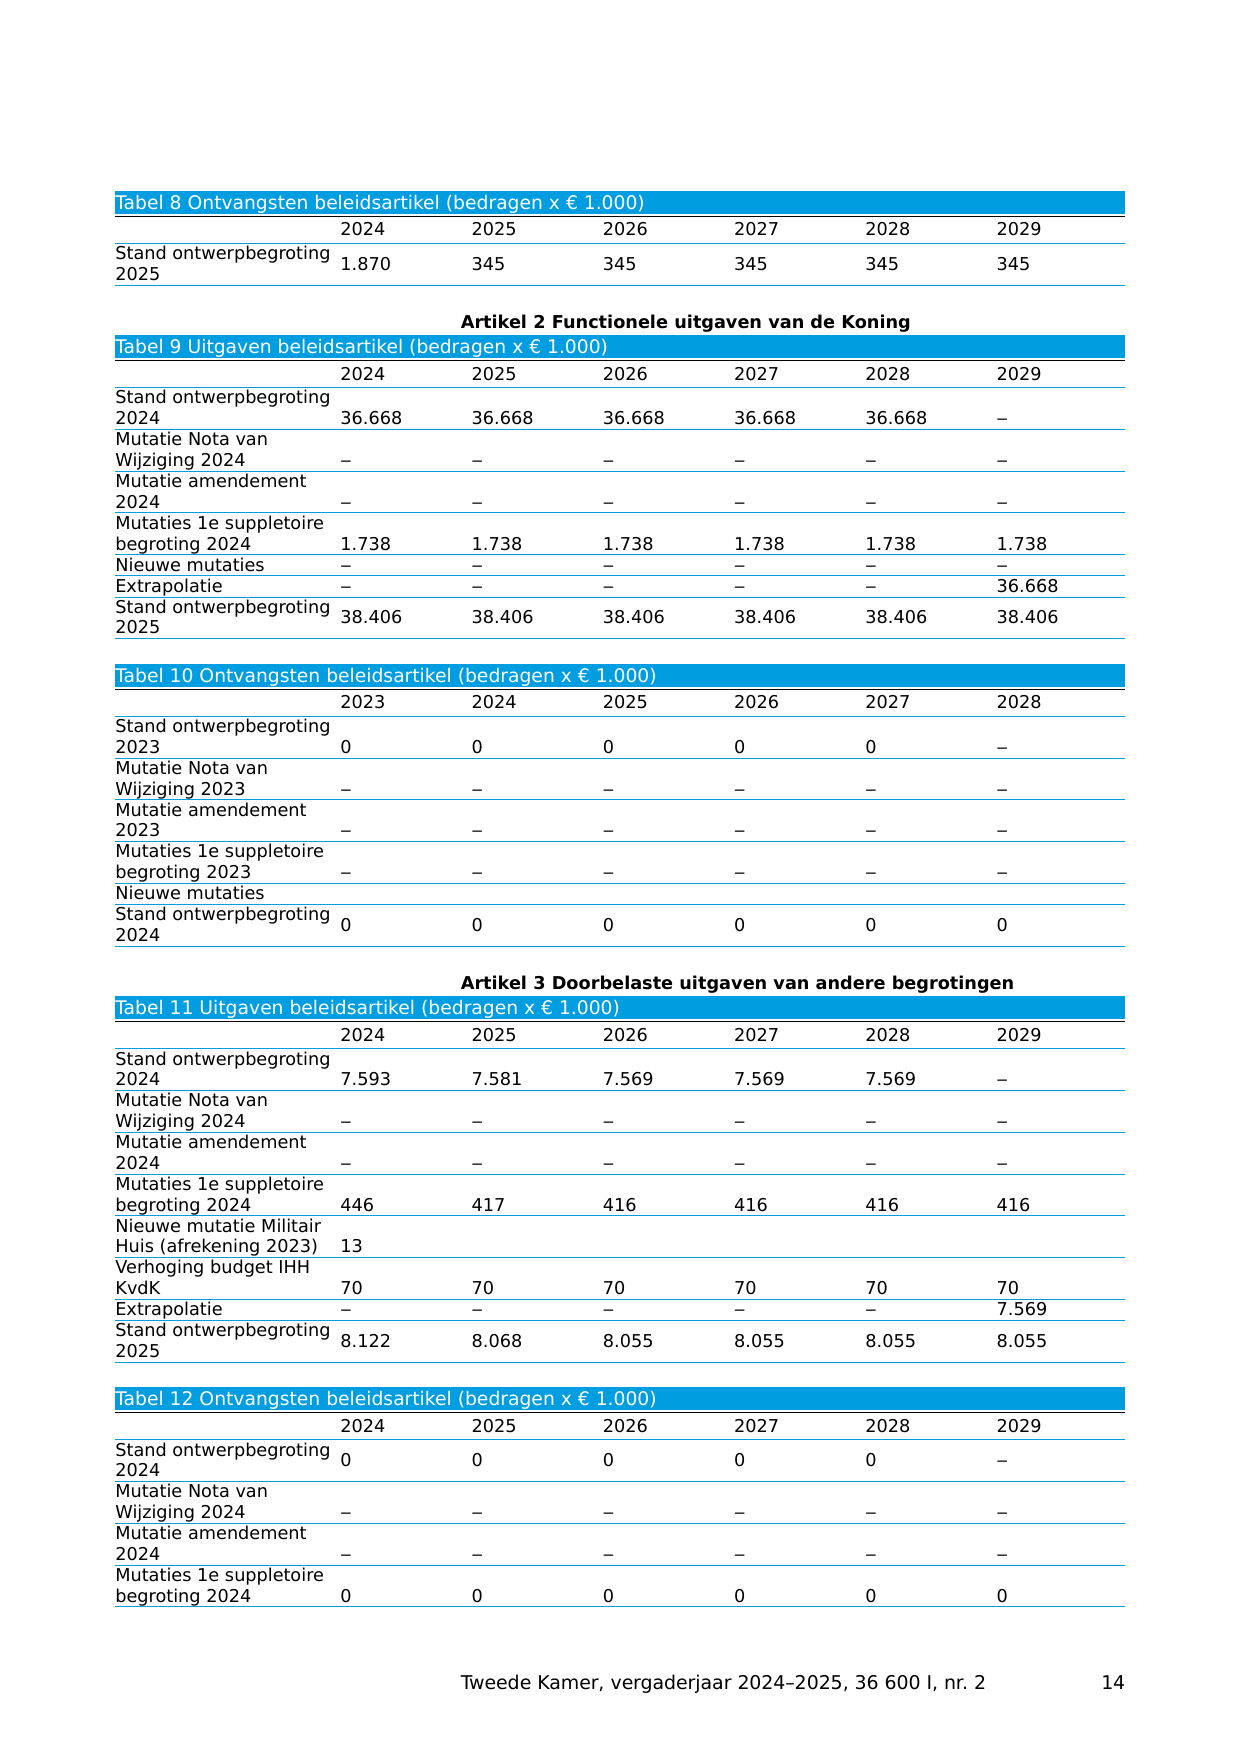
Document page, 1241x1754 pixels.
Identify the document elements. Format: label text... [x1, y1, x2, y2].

table_cell 0 [469, 905, 600, 946]
table_cell 2028 [862, 1022, 993, 1048]
table_cell ‒ [337, 472, 468, 512]
table_cell Mutatie Nota van Wijziging 2024 [115, 1482, 337, 1523]
table_cell ‒ [600, 1091, 731, 1132]
table_cell ‒ [994, 1133, 1125, 1173]
table_cell ‒ [469, 842, 600, 883]
table_cell 2028 [862, 361, 993, 387]
table_cell 2029 [994, 217, 1125, 243]
table_cell ‒ [469, 1091, 600, 1132]
table_cell ‒ [337, 1133, 468, 1173]
table_cell [115, 1413, 337, 1439]
table_cell 8.055 [731, 1321, 862, 1362]
table_cell ‒ [994, 800, 1125, 841]
table_cell ‒ [731, 1300, 862, 1320]
table_cell Stand ontwerpbegroting 2024 [115, 1440, 337, 1481]
table_cell 0 [731, 1566, 862, 1606]
table_cell 2028 [862, 1413, 993, 1439]
table_cell 36.668 [731, 388, 862, 429]
table_cell ‒ [337, 1300, 468, 1320]
table_cell [994, 1216, 1125, 1257]
table_cell Verhoging budget IHH KvdK [115, 1258, 337, 1299]
table_cell ‒ [731, 1091, 862, 1132]
table_cell [115, 690, 337, 716]
table_cell 345 [862, 244, 993, 284]
table_cell Extrapolatie [115, 576, 337, 596]
table_cell 1.738 [731, 513, 862, 554]
table_cell 7.593 [337, 1049, 468, 1090]
table_cell ‒ [337, 842, 468, 883]
table_cell 36.668 [994, 576, 1125, 596]
table_cell ‒ [994, 1482, 1125, 1523]
table_cell 13 [337, 1216, 468, 1257]
table_cell 70 [994, 1258, 1125, 1299]
table_cell Stand ontwerpbegroting 2025 [115, 598, 337, 638]
table_cell 7.569 [862, 1049, 993, 1090]
table_cell ‒ [994, 430, 1125, 471]
table_cell ‒ [994, 1524, 1125, 1564]
table_cell 1.738 [994, 513, 1125, 554]
table_cell ‒ [600, 842, 731, 883]
table_cell Mutaties 1e suppletoire begroting 2024 [115, 1175, 337, 1215]
table_cell ‒ [469, 1482, 600, 1523]
table_cell ‒ [469, 800, 600, 841]
table_cell 8.055 [600, 1321, 731, 1362]
table_cell 2024 [337, 1022, 468, 1048]
table_cell [115, 361, 337, 387]
table_cell 7.569 [731, 1049, 862, 1090]
table_cell Mutaties 1e suppletoire begroting 2023 [115, 842, 337, 883]
table_cell 38.406 [862, 598, 993, 638]
table_cell 38.406 [600, 598, 731, 638]
table_cell 8.068 [469, 1321, 600, 1362]
table_cell ‒ [862, 576, 993, 596]
table_cell 0 [469, 1440, 600, 1481]
table_cell ‒ [994, 1440, 1125, 1481]
table_cell 8.055 [994, 1321, 1125, 1362]
table_cell 2025 [600, 690, 731, 716]
table_cell Stand ontwerpbegroting 2024 [115, 905, 337, 946]
table_cell ‒ [469, 1300, 600, 1320]
table_cell ‒ [862, 1482, 993, 1523]
table_cell 345 [600, 244, 731, 284]
table_cell ‒ [731, 472, 862, 512]
table_cell 38.406 [469, 598, 600, 638]
table_cell 0 [994, 1566, 1125, 1606]
table_cell ‒ [731, 800, 862, 841]
table_cell 2026 [731, 690, 862, 716]
table_cell 2027 [731, 217, 862, 243]
table_cell ‒ [469, 1133, 600, 1173]
table_cell 0 [337, 1440, 468, 1481]
table_cell 0 [337, 905, 468, 946]
text Artikel 2 Functionele uitgaven van de Koning [461, 310, 1125, 333]
table_cell 0 [731, 905, 862, 946]
table_cell 0 [337, 717, 468, 757]
table_cell Mutaties 1e suppletoire begroting 2024 [115, 1566, 337, 1606]
table_cell Nieuwe mutaties [115, 555, 337, 575]
table_cell 0 [600, 1440, 731, 1481]
table_cell 345 [731, 244, 862, 284]
table_cell 70 [731, 1258, 862, 1299]
table_cell ‒ [469, 1524, 600, 1564]
table_cell ‒ [469, 430, 600, 471]
table_cell ‒ [994, 555, 1125, 575]
table_cell 38.406 [731, 598, 862, 638]
table_cell Mutaties 1e suppletoire begroting 2024 [115, 513, 337, 554]
table_cell [337, 884, 468, 904]
table_cell ‒ [337, 759, 468, 799]
table_cell 2026 [600, 1022, 731, 1048]
table_cell Stand ontwerpbegroting 2025 [115, 244, 337, 284]
table_cell ‒ [994, 388, 1125, 429]
table_cell 2023 [337, 690, 468, 716]
table_cell 2025 [469, 361, 600, 387]
table_cell 1.738 [337, 513, 468, 554]
table_cell ‒ [600, 1482, 731, 1523]
table_cell 38.406 [337, 598, 468, 638]
table_cell 416 [600, 1175, 731, 1215]
table_cell 38.406 [994, 598, 1125, 638]
table_cell 70 [862, 1258, 993, 1299]
table_cell ‒ [337, 1482, 468, 1523]
table_cell [994, 884, 1125, 904]
table_cell 2027 [731, 361, 862, 387]
table_cell ‒ [862, 1524, 993, 1564]
table_cell 0 [862, 717, 993, 757]
table_cell 2026 [600, 1413, 731, 1439]
table_cell 1.738 [469, 513, 600, 554]
table_cell Mutatie Nota van Wijziging 2023 [115, 759, 337, 799]
table_cell Mutatie amendement 2024 [115, 1133, 337, 1173]
table_cell 36.668 [337, 388, 468, 429]
table_cell 0 [731, 1440, 862, 1481]
table_cell 345 [469, 244, 600, 284]
table_cell ‒ [862, 759, 993, 799]
table_cell 1.738 [600, 513, 731, 554]
table_cell ‒ [862, 1300, 993, 1320]
table_cell 0 [469, 717, 600, 757]
table_cell ‒ [600, 1524, 731, 1564]
table_cell ‒ [469, 472, 600, 512]
table_cell 0 [337, 1566, 468, 1606]
table_cell 0 [731, 717, 862, 757]
table_cell [600, 884, 731, 904]
table_cell 7.581 [469, 1049, 600, 1090]
table_cell 1.870 [337, 244, 468, 284]
table_cell ‒ [862, 842, 993, 883]
table_cell [115, 217, 337, 243]
table_cell ‒ [600, 576, 731, 596]
table_cell ‒ [862, 800, 993, 841]
table_cell 70 [600, 1258, 731, 1299]
table_cell ‒ [994, 1091, 1125, 1132]
table_cell 0 [600, 1566, 731, 1606]
table_cell ‒ [862, 1091, 993, 1132]
table_cell 2026 [600, 361, 731, 387]
table_cell 2025 [469, 1413, 600, 1439]
table_cell 0 [600, 905, 731, 946]
table_cell ‒ [862, 430, 993, 471]
table_cell 2025 [469, 1022, 600, 1048]
table_cell ‒ [731, 576, 862, 596]
table_cell ‒ [731, 759, 862, 799]
table_cell ‒ [731, 842, 862, 883]
table_cell 8.055 [862, 1321, 993, 1362]
table_cell 7.569 [994, 1300, 1125, 1320]
table_cell 416 [731, 1175, 862, 1215]
table_cell 2026 [600, 217, 731, 243]
table_cell [600, 1216, 731, 1257]
table_cell [862, 1216, 993, 1257]
table_cell Nieuwe mutatie Militair Huis (afrekening 2023) [115, 1216, 337, 1257]
table_cell ‒ [337, 1524, 468, 1564]
table_cell ‒ [337, 576, 468, 596]
table_cell ‒ [337, 800, 468, 841]
table_cell ‒ [600, 1133, 731, 1173]
table_cell ‒ [994, 842, 1125, 883]
table_cell ‒ [862, 555, 993, 575]
table_cell Nieuwe mutaties [115, 884, 337, 904]
table_cell ‒ [600, 472, 731, 512]
table_cell 0 [600, 717, 731, 757]
table_cell ‒ [994, 1049, 1125, 1090]
table_cell [469, 1216, 600, 1257]
table_cell 2028 [862, 217, 993, 243]
table_cell Stand ontwerpbegroting 2025 [115, 1321, 337, 1362]
table_cell 70 [337, 1258, 468, 1299]
table_cell 2027 [731, 1413, 862, 1439]
table_cell 8.122 [337, 1321, 468, 1362]
table_cell ‒ [600, 430, 731, 471]
table_cell ‒ [994, 759, 1125, 799]
table_cell [469, 884, 600, 904]
table_cell ‒ [731, 555, 862, 575]
table_cell Mutatie amendement 2024 [115, 1524, 337, 1564]
table_cell 416 [994, 1175, 1125, 1215]
table_cell 2024 [469, 690, 600, 716]
table_cell 36.668 [600, 388, 731, 429]
table_cell ‒ [600, 555, 731, 575]
table_cell Mutatie Nota van Wijziging 2024 [115, 1091, 337, 1132]
table_cell 7.569 [600, 1049, 731, 1090]
table_cell 2029 [994, 1022, 1125, 1048]
table_cell ‒ [469, 759, 600, 799]
table_cell ‒ [731, 1133, 862, 1173]
table_cell 0 [862, 905, 993, 946]
table_cell ‒ [994, 472, 1125, 512]
table_cell ‒ [600, 759, 731, 799]
table_cell [862, 884, 993, 904]
table_cell ‒ [337, 430, 468, 471]
table_cell 36.668 [469, 388, 600, 429]
table_cell ‒ [994, 717, 1125, 757]
table_cell 36.668 [862, 388, 993, 429]
table_cell 1.738 [862, 513, 993, 554]
table_cell 2029 [994, 1413, 1125, 1439]
table_cell ‒ [731, 1524, 862, 1564]
table_cell Stand ontwerpbegroting 2024 [115, 388, 337, 429]
table_cell Mutatie amendement 2023 [115, 800, 337, 841]
table_cell 416 [862, 1175, 993, 1215]
table_cell 2024 [337, 217, 468, 243]
table_cell ‒ [862, 1133, 993, 1173]
table_cell 2029 [994, 361, 1125, 387]
table_cell Extrapolatie [115, 1300, 337, 1320]
text Artikel 3 Doorbelaste uitgaven van andere begrotingen [461, 971, 1125, 994]
table_cell ‒ [469, 555, 600, 575]
table_cell ‒ [337, 1091, 468, 1132]
table_cell Mutatie Nota van Wijziging 2024 [115, 430, 337, 471]
table_cell ‒ [600, 800, 731, 841]
table_cell ‒ [731, 430, 862, 471]
table_cell Stand ontwerpbegroting 2024 [115, 1049, 337, 1090]
table_cell [731, 1216, 862, 1257]
table_cell Mutatie amendement 2024 [115, 472, 337, 512]
table_cell 2025 [469, 217, 600, 243]
table_cell 2027 [862, 690, 993, 716]
table_cell 0 [469, 1566, 600, 1606]
table_cell ‒ [731, 1482, 862, 1523]
table_cell 2024 [337, 1413, 468, 1439]
table_cell 0 [862, 1440, 993, 1481]
table_cell 417 [469, 1175, 600, 1215]
table_cell 2028 [994, 690, 1125, 716]
table_cell 0 [994, 905, 1125, 946]
table_cell Stand ontwerpbegroting 2023 [115, 717, 337, 757]
table_cell ‒ [862, 472, 993, 512]
table_cell ‒ [469, 576, 600, 596]
table_cell [115, 1022, 337, 1048]
table_cell 0 [862, 1566, 993, 1606]
table_cell 2024 [337, 361, 468, 387]
table_cell [731, 884, 862, 904]
table_cell ‒ [337, 555, 468, 575]
table_cell 446 [337, 1175, 468, 1215]
table_cell ‒ [600, 1300, 731, 1320]
table_cell 70 [469, 1258, 600, 1299]
table_cell 2027 [731, 1022, 862, 1048]
table_cell 345 [994, 244, 1125, 284]
